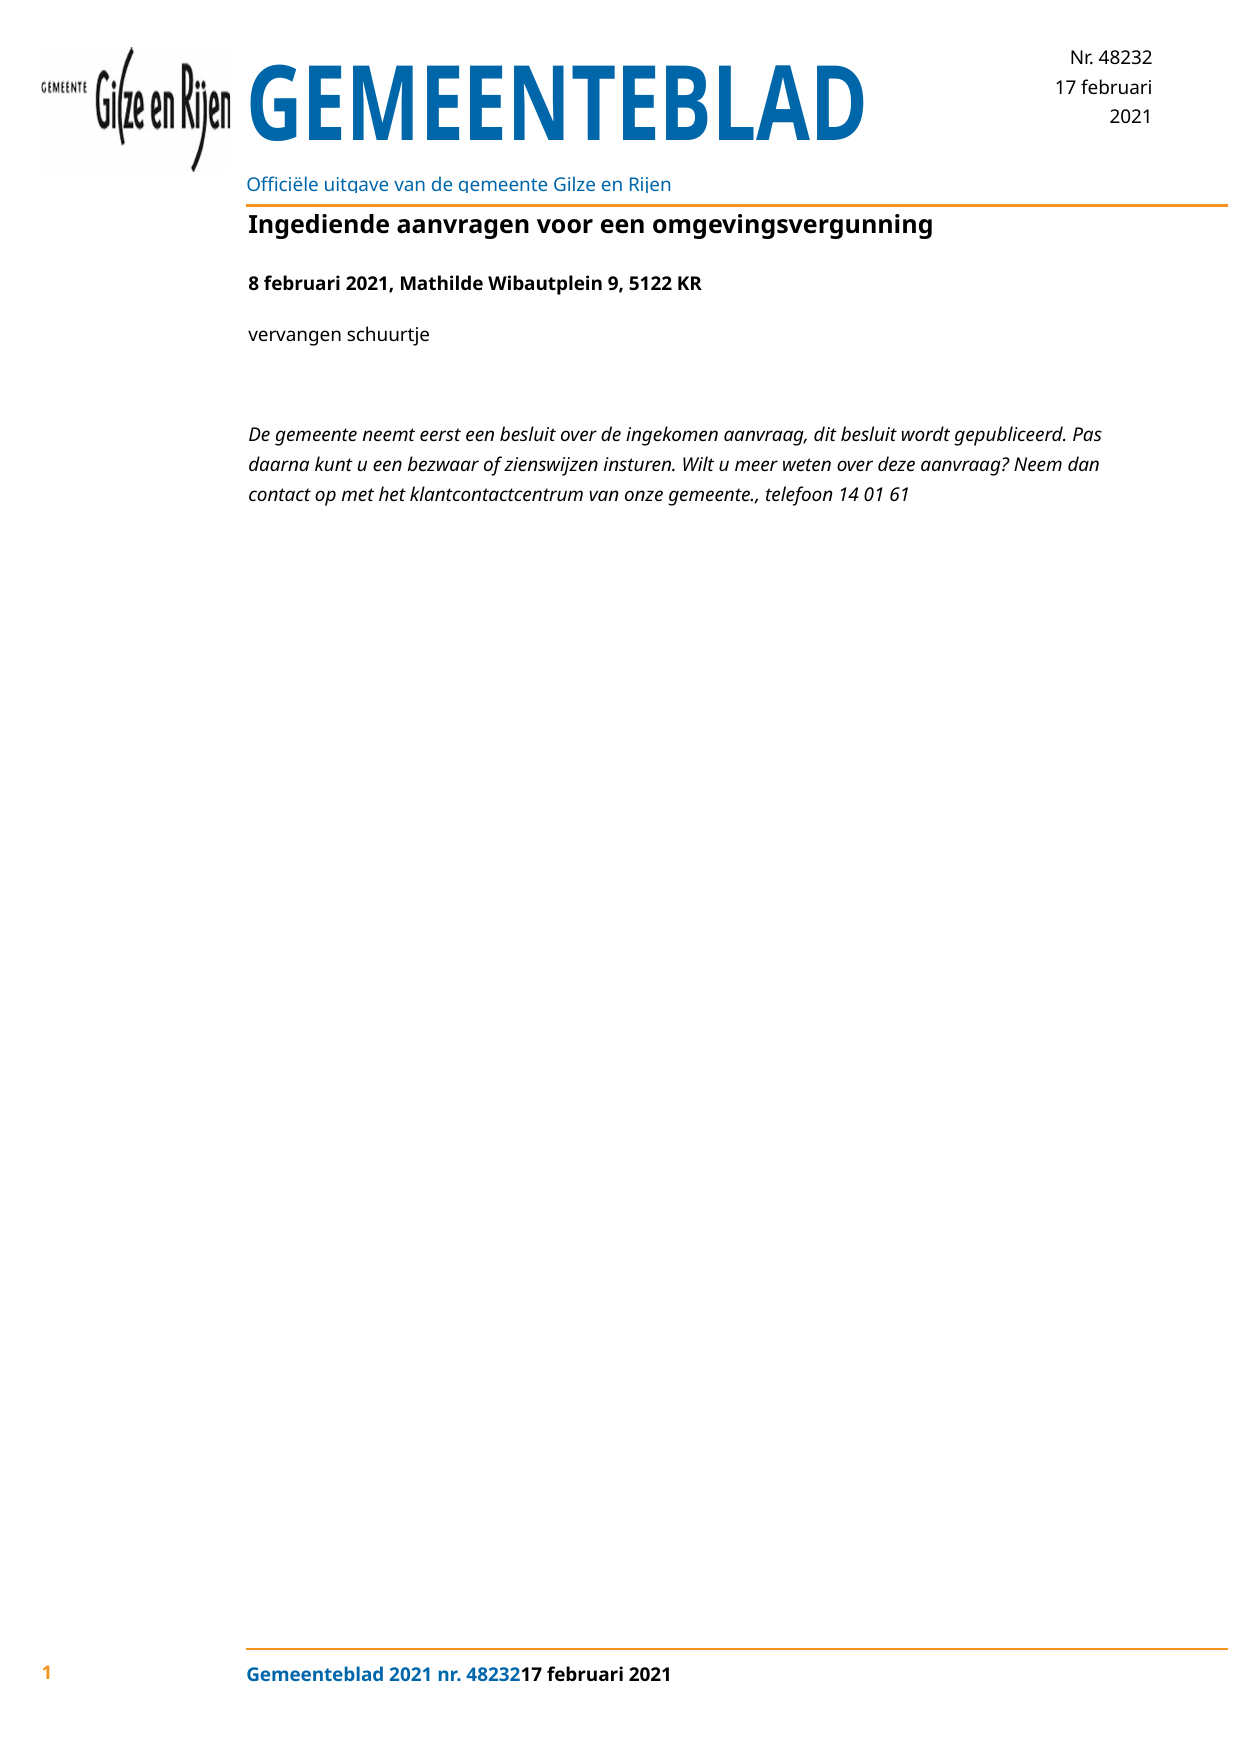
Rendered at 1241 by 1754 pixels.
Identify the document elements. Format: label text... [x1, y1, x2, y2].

text 8 februari 2021, Mathilde Wibautplein 9, 5122 KR [248, 270, 1152, 296]
picture [41, 47, 231, 172]
text vervangen schuurtje [248, 321, 1152, 346]
text Ingediende aanvragen voor een omgevingsvergunning [248, 207, 1152, 241]
text De gemeente neemt eerst een besluit over de ingekomen aanvraag, dit besluit wordt gepubliceerd. Pas daarna kunt u een bezwaar of zienswijzen insturen. Wilt u meer weten over deze aanvraag? Neem dan contact op met het klantcontactcentrum van onze gemeente., telefoon 14 01 61 [248, 422, 1152, 506]
